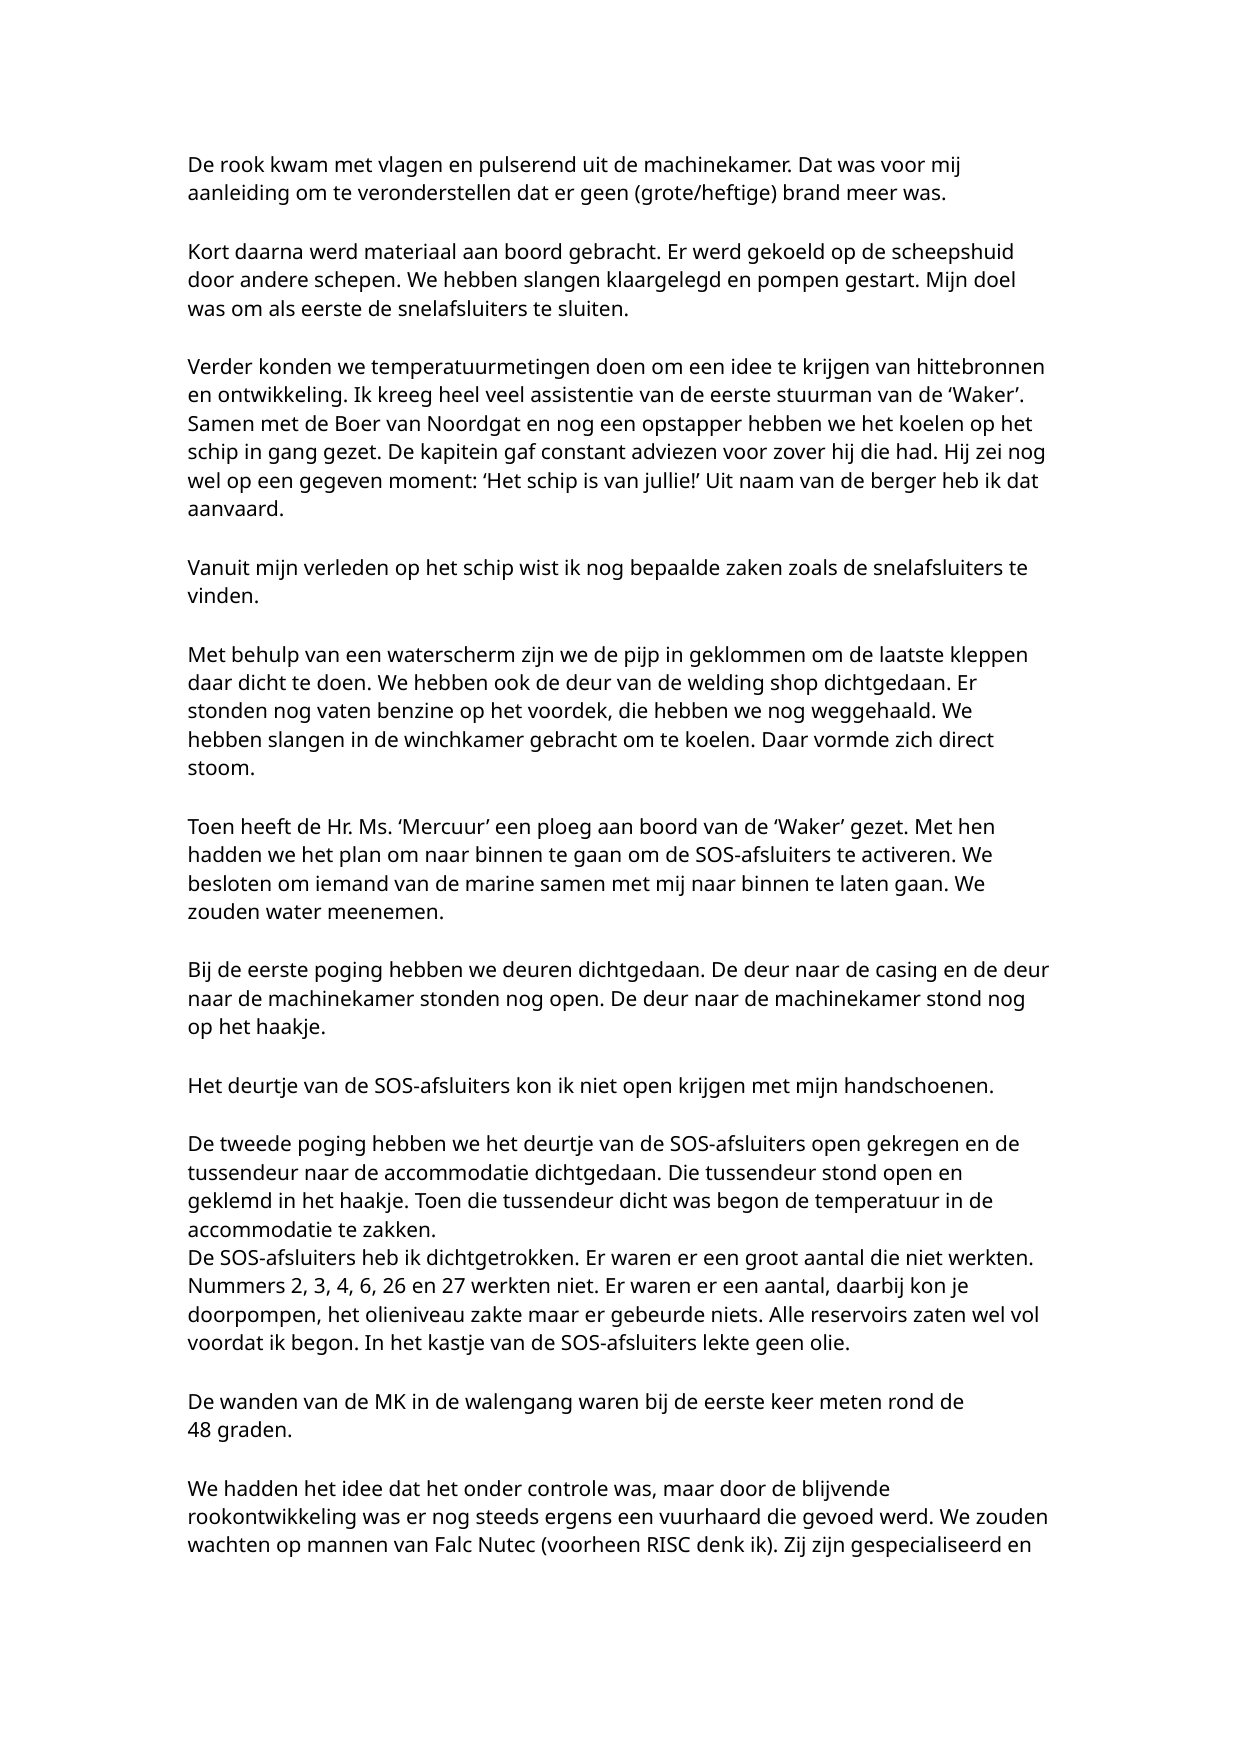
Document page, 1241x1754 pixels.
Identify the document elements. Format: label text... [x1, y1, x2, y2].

text Het deurtje van de SOS-afsluiters kon ik niet open krijgen met mijn handschoenen. [187, 1071, 1053, 1099]
text De SOS-afsluiters heb ik dichtgetrokken. Er waren er een groot aantal die niet werkten. Nummers 2, 3, 4, 6, 26 en 27 werkten niet. Er waren er een aantal, daarbij kon je doorpompen, het olieniveau zakte maar er gebeurde niets. Alle reservoirs zaten wel vol voordat ik begon. In het kastje van de SOS-afsluiters lekte geen olie. [187, 1243, 1053, 1357]
text Verder konden we temperatuurmetingen doen om een idee te krijgen van hittebronnen en ontwikkeling. Ik kreeg heel veel assistentie van de eerste stuurman van de ‘Waker’. Samen met de Boer van Noordgat en nog een opstapper hebben we het koelen op het schip in gang gezet. De kapitein gaf constant adviezen voor zover hij die had. Hij zei nog wel op een gegeven moment: ‘Het schip is van jullie!’ Uit naam van de berger heb ik dat aanvaard. [187, 352, 1053, 523]
text Met behulp van een waterscherm zijn we de pijp in geklommen om de laatste kleppen daar dicht te doen. We hebben ook de deur van de welding shop dichtgedaan. Er stonden nog vaten benzine op het voordek, die hebben we nog weggehaald. We hebben slangen in de winchkamer gebracht om te koelen. Daar vormde zich direct stoom. [187, 640, 1053, 782]
text We hadden het idee dat het onder controle was, maar door de blijvende rookontwikkeling was er nog steeds ergens een vuurhaard die gevoed werd. We zouden wachten op mannen van Falc Nutec (voorheen RISC denk ik). Zij zijn gespecialiseerd en [187, 1474, 1053, 1559]
text Toen heeft de Hr. Ms. ‘Mercuur’ een ploeg aan boord van de ‘Waker’ gezet. Met hen hadden we het plan om naar binnen te gaan om de SOS-afsluiters te activeren. We besloten om iemand van de marine samen met mij naar binnen te laten gaan. We zouden water meenemen. [187, 812, 1053, 926]
text De tweede poging hebben we het deurtje van de SOS-afsluiters open gekregen en de tussendeur naar de accommodatie dichtgedaan. Die tussendeur stond open en geklemd in het haakje. Toen die tussendeur dicht was begon de temperatuur in de accommodatie te zakken. [187, 1129, 1053, 1243]
text Vanuit mijn verleden op het schip wist ik nog bepaalde zaken zoals de snelafsluiters te vinden. [187, 553, 1053, 610]
text Bij de eerste poging hebben we deuren dichtgedaan. De deur naar de casing en de deur naar de machinekamer stonden nog open. De deur naar de machinekamer stond nog op het haakje. [187, 956, 1053, 1041]
text De rook kwam met vlagen en pulserend uit de machinekamer. Dat was voor mij aanleiding om te veronderstellen dat er geen (grote/heftige) brand meer was. [187, 150, 1053, 207]
text Kort daarna werd materiaal aan boord gebracht. Er werd gekoeld op de scheepshuid door andere schepen. We hebben slangen klaargelegd en pompen gestart. Mijn doel was om als eerste de snelafsluiters te sluiten. [187, 237, 1053, 322]
text De wanden van de MK in de walengang waren bij de eerste keer meten rond de 48 graden. [187, 1387, 1053, 1444]
